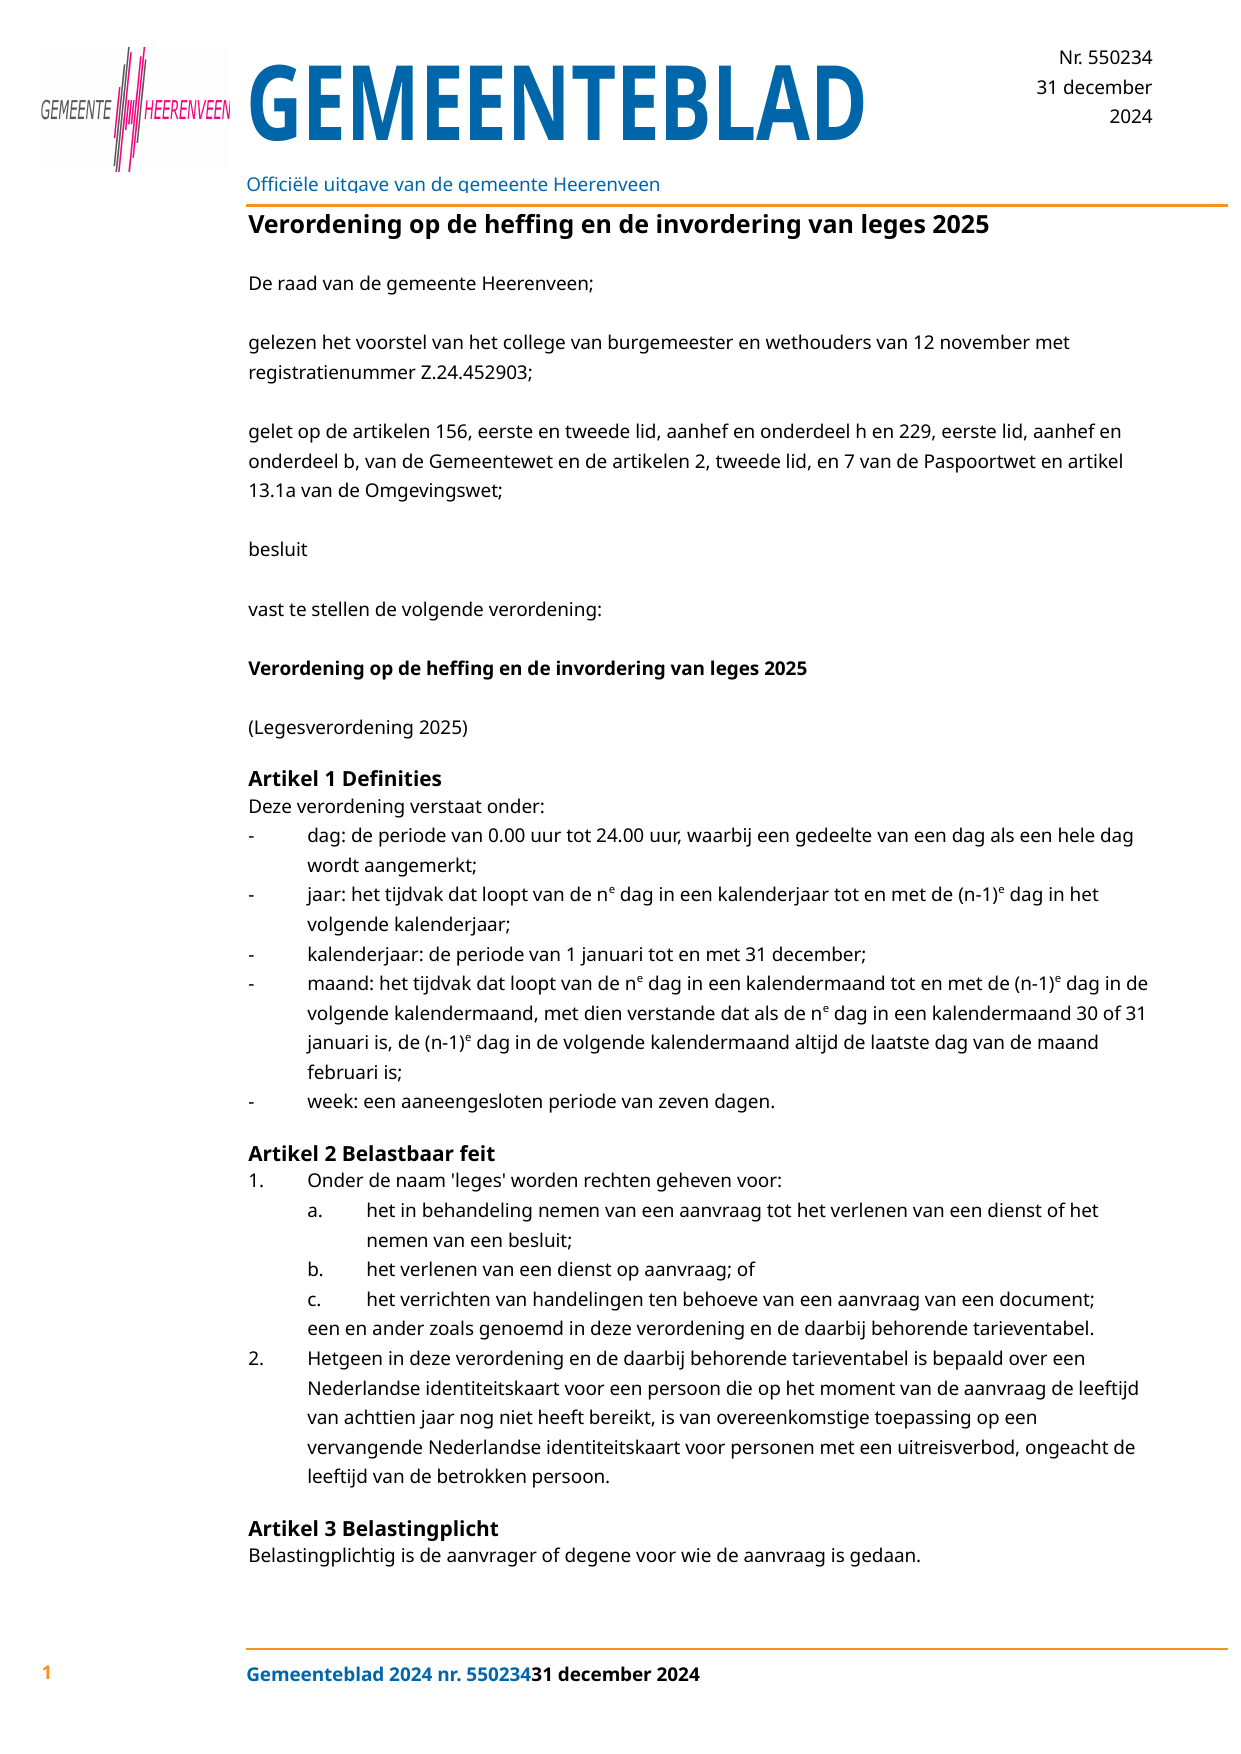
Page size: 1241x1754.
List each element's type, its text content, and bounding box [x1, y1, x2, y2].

list het verrichten van handelingen ten behoeve van een aanvraag van een document; [307, 1286, 1152, 1312]
text vast te stellen de volgende verordening: [248, 596, 1152, 621]
list kalenderjaar: de periode van 1 januari tot en met 31 december; [248, 941, 1152, 967]
text besluit [248, 537, 1152, 562]
text Belastingplichtig is de aanvrager of degene voor wie de aanvraag is gedaan. [248, 1542, 1152, 1568]
text gelezen het voorstel van het college van burgemeester en wethouders van 12 november met registratienummer Z.24.452903; [248, 329, 1152, 385]
text Deze verordening verstaat onder: [248, 793, 1152, 819]
list het in behandeling nemen van een aanvraag tot het verlenen van een dienst of het nemen van een besluit; [307, 1197, 1152, 1252]
picture [41, 47, 231, 172]
text gelet op de artikelen 156, eerste en tweede lid, aanhef en onderdeel h en 229, eerste lid, aanhef en onderdeel b, van de Gemeentewet en de artikelen 2, tweede lid, en 7 van de Paspoortwet en artikel 13.1a van de Omgevingswet; [248, 418, 1152, 503]
text Artikel 3 Belastingplicht [248, 1514, 1152, 1542]
text Verordening op de heffing en de invordering van leges 2025 [248, 655, 1152, 681]
list het verlenen van een dienst op aanvraag; of [307, 1256, 1152, 1282]
text Artikel 1 Definities [248, 764, 1152, 793]
list een en ander zoals genoemd in deze verordening en de daarbij behorende tarieventabel. [248, 1316, 1152, 1341]
list maand: het tijdvak dat loopt van de ne dag in een kalendermaand tot en met de (n-1)e dag in de volgende kalendermaand, met dien verstande dat als de ne dag in een kalendermaand 30 of 31 januari is, de (n-1)e dag in de volgende kalendermaand altijd de laatste dag van de maand februari is; [248, 970, 1152, 1085]
text (Legesverordening 2025) [248, 714, 1152, 740]
text Artikel 2 Belastbaar feit [248, 1139, 1152, 1168]
list week: een aaneengesloten periode van zeven dagen. [248, 1089, 1152, 1114]
text Verordening op de heffing en de invordering van leges 2025 [248, 207, 1152, 241]
text De raad van de gemeente Heerenveen; [248, 270, 1152, 296]
list Onder de naam 'leges' worden rechten geheven voor: [248, 1168, 1152, 1193]
list jaar: het tijdvak dat loopt van de ne dag in een kalenderjaar tot en met de (n-1)e dag in het volgende kalenderjaar; [248, 882, 1152, 937]
list dag: de periode van 0.00 uur tot 24.00 uur, waarbij een gedeelte van een dag als een hele dag wordt aangemerkt; [248, 822, 1152, 878]
list Hetgeen in deze verordening en de daarbij behorende tarieventabel is bepaald over een Nederlandse identiteitskaart voor een persoon die op het moment van de aanvraag de leeftijd van achttien jaar nog niet heeft bereikt, is van overeenkomstige toepassing op een vervangende Nederlandse identiteitskaart voor personen met een uitreisverbod, ongeacht de leeftijd van de betrokken persoon. [248, 1345, 1152, 1489]
